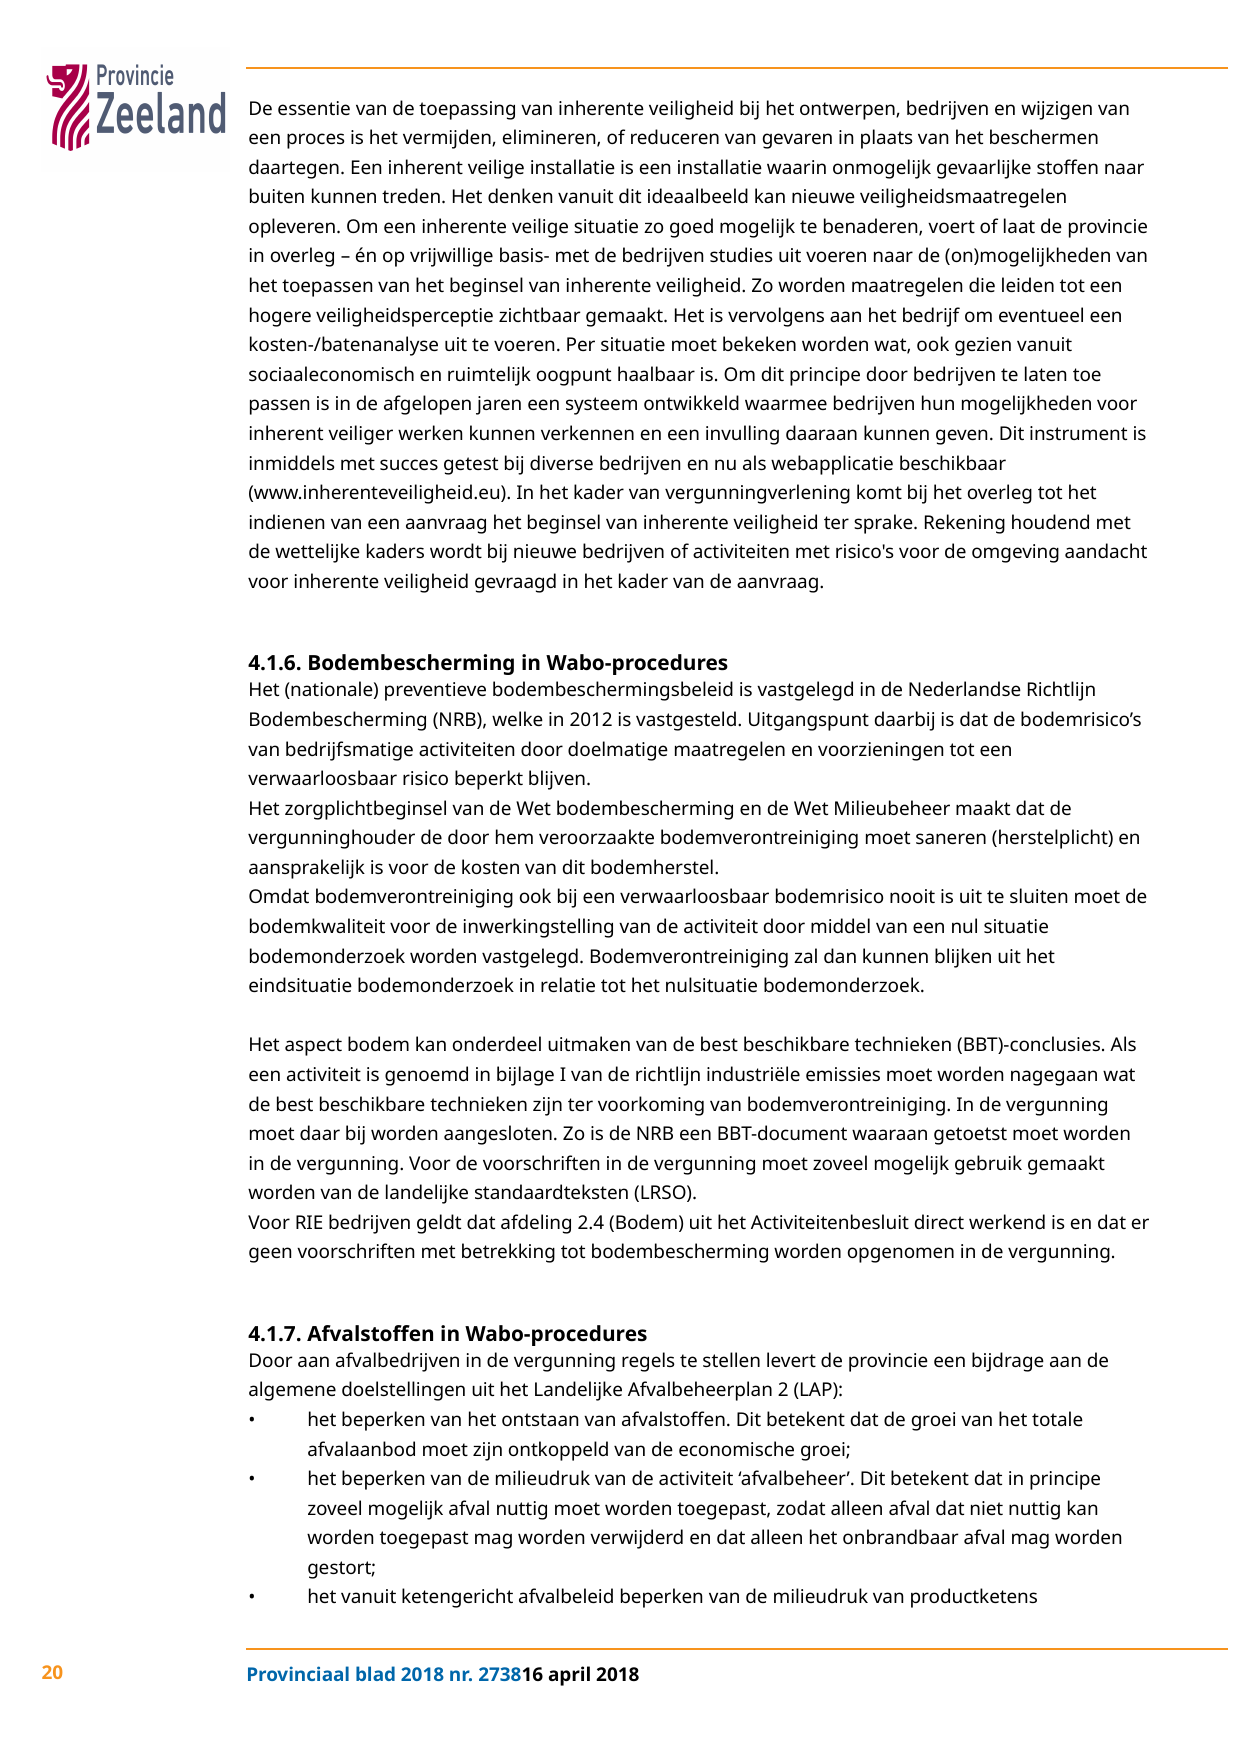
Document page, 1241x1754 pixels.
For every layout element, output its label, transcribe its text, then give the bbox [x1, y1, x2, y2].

picture [41, 47, 231, 172]
list het beperken van de milieudruk van de activiteit ‘afvalbeheer’. Dit betekent dat in principe zoveel mogelijk afval nuttig moet worden toegepast, zodat alleen afval dat niet nuttig kan worden toegepast mag worden verwijderd en dat alleen het onbrandbaar afval mag worden gestort; [248, 1465, 1152, 1580]
list het beperken van het ontstaan van afvalstoffen. Dit betekent dat de groei van het totale afvalaanbod moet zijn ontkoppeld van de economische groei; [248, 1406, 1152, 1462]
text Omdat bodemverontreiniging ook bij een verwaarloosbaar bodemrisico nooit is uit te sluiten moet de bodemkwaliteit voor de inwerkingstelling van de activiteit door middel van een nul situatie bodemonderzoek worden vastgelegd. Bodemverontreiniging zal dan kunnen blijken uit het eindsituatie bodemonderzoek in relatie tot het nulsituatie bodemonderzoek. [248, 884, 1152, 998]
text Voor RIE bedrijven geldt dat afdeling 2.4 (Bodem) uit het Activiteitenbesluit direct werkend is en dat er geen voorschriften met betrekking tot bodembescherming worden opgenomen in de vergunning. [248, 1209, 1152, 1264]
text 4.1.6. Bodembescherming in Wabo-procedures [248, 648, 1152, 677]
text 4.1.7. Afvalstoffen in Wabo-procedures [248, 1319, 1152, 1347]
text De essentie van de toepassing van inherente veiligheid bij het ontwerpen, bedrijven en wijzigen van een proces is het vermijden, elimineren, of reduceren van gevaren in plaats van het beschermen daartegen. Een inherent veilige installatie is een installatie waarin onmogelijk gevaarlijke stoffen naar buiten kunnen treden. Het denken vanuit dit ideaalbeeld kan nieuwe veiligheidsmaatregelen opleveren. Om een inherente veilige situatie zo goed mogelijk te benaderen, voert of laat de provincie in overleg – én op vrijwillige basis- met de bedrijven studies uit voeren naar de (on)mogelijkheden van het toepassen van het beginsel van inherente veiligheid. Zo worden maatregelen die leiden tot een hogere veiligheidsperceptie zichtbaar gemaakt. Het is vervolgens aan het bedrijf om eventueel een kosten-/batenanalyse uit te voeren. Per situatie moet bekeken worden wat, ook gezien vanuit sociaaleconomisch en ruimtelijk oogpunt haalbaar is. Om dit principe door bedrijven te laten toe passen is in de afgelopen jaren een systeem ontwikkeld waarmee bedrijven hun mogelijkheden voor inherent veiliger werken kunnen verkennen en een invulling daaraan kunnen geven. Dit instrument is inmiddels met succes getest bij diverse bedrijven en nu als webapplicatie beschikbaar (www.inherenteveiligheid.eu). In het kader van vergunningverlening komt bij het overleg tot het indienen van een aanvraag het beginsel van inherente veiligheid ter sprake. Rekening houdend met de wettelijke kaders wordt bij nieuwe bedrijven of activiteiten met risico's voor de omgeving aandacht voor inherente veiligheid gevraagd in het kader van de aanvraag. [248, 95, 1152, 594]
text Het aspect bodem kan onderdeel uitmaken van de best beschikbare technieken (BBT)-conclusies. Als een activiteit is genoemd in bijlage I van de richtlijn industriële emissies moet worden nagegaan wat de best beschikbare technieken zijn ter voorkoming van bodemverontreiniging. In de vergunning moet daar bij worden aangesloten. Zo is de NRB een BBT-document waaraan getoetst moet worden in de vergunning. Voor de voorschriften in de vergunning moet zoveel mogelijk gebruik gemaakt worden van de landelijke standaardteksten (LRSO). [248, 1032, 1152, 1205]
list het vanuit ketengericht afvalbeleid beperken van de milieudruk van productketens [248, 1584, 1152, 1609]
text Het (nationale) preventieve bodembeschermingsbeleid is vastgelegd in de Nederlandse Richtlijn Bodembescherming (NRB), welke in 2012 is vastgesteld. Uitgangspunt daarbij is dat de bodemrisico’s van bedrijfsmatige activiteiten door doelmatige maatregelen en voorzieningen tot een verwaarloosbaar risico beperkt blijven. [248, 677, 1152, 791]
text Door aan afvalbedrijven in de vergunning regels te stellen levert de provincie een bijdrage aan de algemene doelstellingen uit het Landelijke Afvalbeheerplan 2 (LAP): [248, 1347, 1152, 1402]
text Het zorgplichtbeginsel van de Wet bodembescherming en de Wet Milieubeheer maakt dat de vergunninghouder de door hem veroorzaakte bodemverontreiniging moet saneren (herstelplicht) en aansprakelijk is voor de kosten van dit bodemherstel. [248, 795, 1152, 880]
